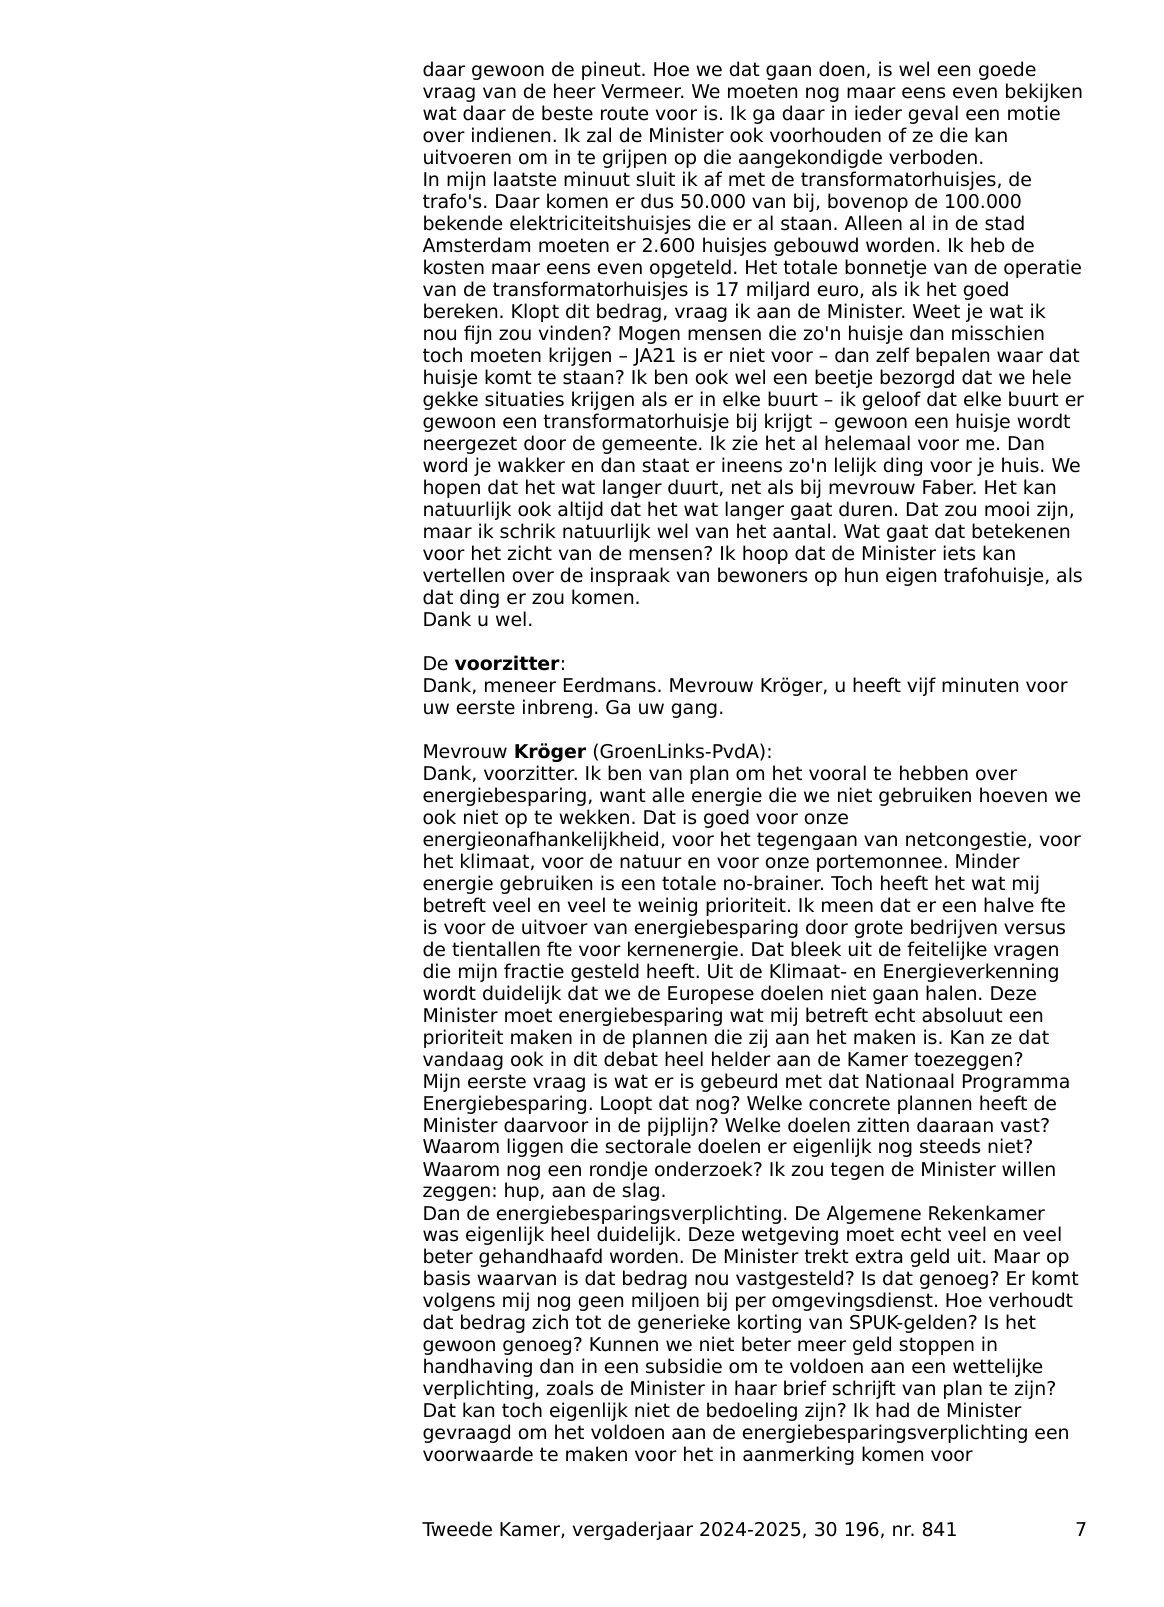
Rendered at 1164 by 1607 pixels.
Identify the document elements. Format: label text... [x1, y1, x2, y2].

text Dank, meneer Eerdmans. Mevrouw Kröger, u heeft vijf minuten voor uw eerste inbreng. Ga uw gang. [422, 675, 1087, 719]
text In mijn laatste minuut sluit ik af met de transformatorhuisjes, de trafo's. Daar komen er dus 50.000 van bij, bovenop de 100.000 bekende elektriciteitshuisjes die er al staan. Alleen al in de stad Amsterdam moeten er 2.600 huisjes gebouwd worden. Ik heb de kosten maar eens even opgeteld. Het totale bonnetje van de operatie van de transformatorhuisjes is 17 miljard euro, als ik het goed bereken. Klopt dit bedrag, vraag ik aan de Minister. Weet je wat ik nou fijn zou vinden? Mogen mensen die zo'n huisje dan misschien toch moeten krijgen – JA21 is er niet voor – dan zelf bepalen waar dat huisje komt te staan? Ik ben ook wel een beetje bezorgd dat we hele gekke situaties krijgen als er in elke buurt – ik geloof dat elke buurt er gewoon een transformatorhuisje bij krijgt – gewoon een huisje wordt neergezet door de gemeente. Ik zie het al helemaal voor me. Dan word je wakker en dan staat er ineens zo'n lelijk ding voor je huis. We hopen dat het wat langer duurt, net als bij mevrouw Faber. Het kan natuurlijk ook altijd dat het wat langer gaat duren. Dat zou mooi zijn, maar ik schrik natuurlijk wel van het aantal. Wat gaat dat betekenen voor het zicht van de mensen? Ik hoop dat de Minister iets kan vertellen over de inspraak van bewoners op hun eigen trafohuisje, als dat ding er zou komen. [422, 169, 1087, 608]
text Dan de energiebesparingsverplichting. De Algemene Rekenkamer was eigenlijk heel duidelijk. Deze wetgeving moet echt veel en veel beter gehandhaafd worden. De Minister trekt extra geld uit. Maar op basis waarvan is dat bedrag nou vastgesteld? Is dat genoeg? Er komt volgens mij nog geen miljoen bij per omgevingsdienst. Hoe verhoudt dat bedrag zich tot de generieke korting van SPUK-gelden? Is het gewoon genoeg? Kunnen we niet beter meer geld stoppen in handhaving dan in een subsidie om te voldoen aan een wettelijke verplichting, zoals de Minister in haar brief schrijft van plan te zijn? Dat kan toch eigenlijk niet de bedoeling zijn? Ik had de Minister gevraagd om het voldoen aan de energiebesparingsverplichting een voorwaarde te maken voor het in aanmerking komen voor [422, 1202, 1087, 1466]
text Mijn eerste vraag is wat er is gebeurd met dat Nationaal Programma Energiebesparing. Loopt dat nog? Welke concrete plannen heeft de Minister daarvoor in de pijplijn? Welke doelen zitten daaraan vast? Waarom liggen die sectorale doelen er eigenlijk nog steeds niet? Waarom nog een rondje onderzoek? Ik zou tegen de Minister willen zeggen: hup, aan de slag. [422, 1071, 1087, 1202]
text Dank, voorzitter. Ik ben van plan om het vooral te hebben over energiebesparing, want alle energie die we niet gebruiken hoeven we ook niet op te wekken. Dat is goed voor onze energieonafhankelijkheid, voor het tegengaan van netcongestie, voor het klimaat, voor de natuur en voor onze portemonnee. Minder energie gebruiken is een totale no-brainer. Toch heeft het wat mij betreft veel en veel te weinig prioriteit. Ik meen dat er een halve fte is voor de uitvoer van energiebesparing door grote bedrijven versus de tientallen fte voor kernenergie. Dat bleek uit de feitelijke vragen die mijn fractie gesteld heeft. Uit de Klimaat- en Energieverkenning wordt duidelijk dat we de Europese doelen niet gaan halen. Deze Minister moet energiebesparing wat mij betreft echt absoluut een prioriteit maken in de plannen die zij aan het maken is. Kan ze dat vandaag ook in dit debat heel helder aan de Kamer toezeggen? [422, 763, 1087, 1071]
text Dank u wel. [422, 608, 1087, 631]
text Mevrouw Kröger (GroenLinks-PvdA): [422, 741, 1087, 763]
text De voorzitter: [422, 653, 1087, 675]
text daar gewoon de pineut. Hoe we dat gaan doen, is wel een goede vraag van de heer Vermeer. We moeten nog maar eens even bekijken wat daar de beste route voor is. Ik ga daar in ieder geval een motie over indienen. Ik zal de Minister ook voorhouden of ze die kan uitvoeren om in te grijpen op die aangekondigde verboden. [422, 59, 1087, 169]
